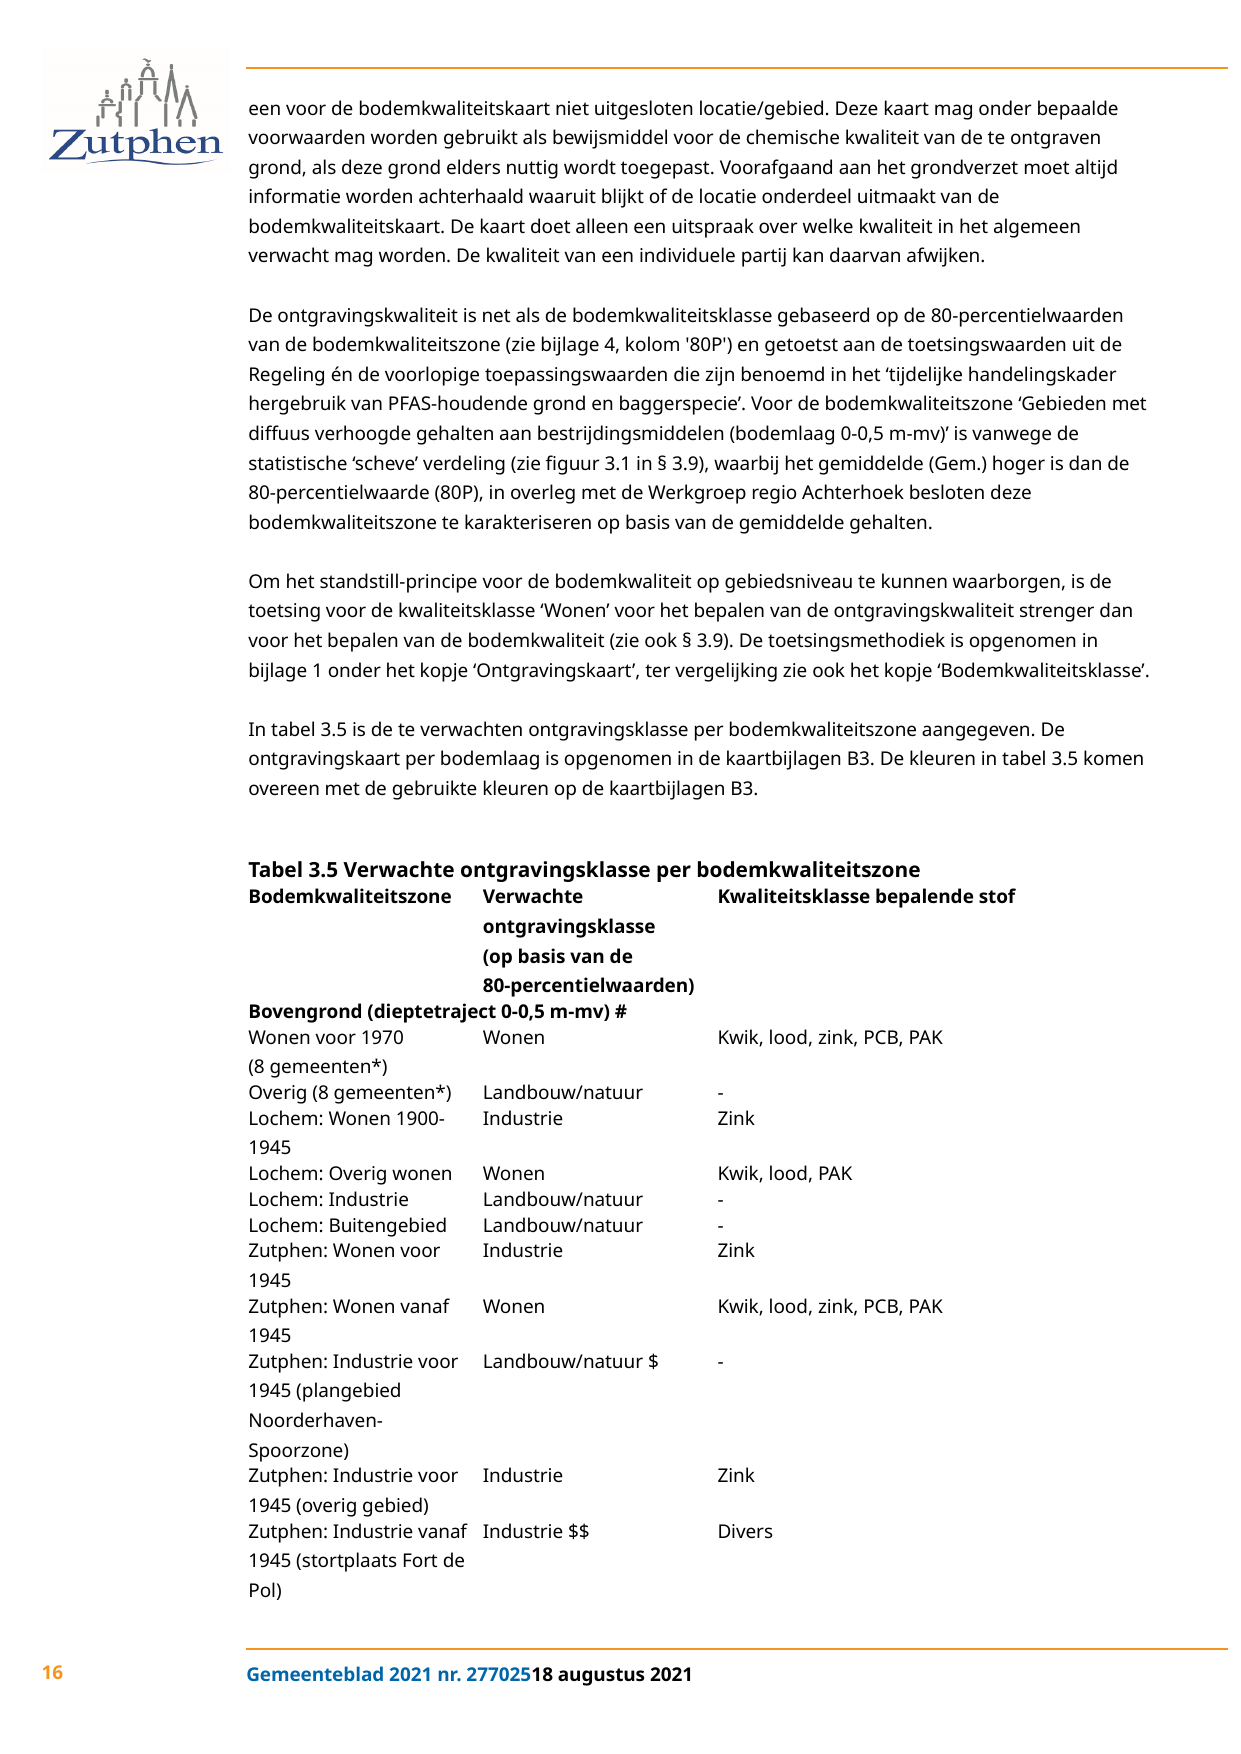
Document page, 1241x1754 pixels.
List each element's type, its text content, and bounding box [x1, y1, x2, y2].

picture [41, 47, 231, 172]
table_cell Lochem: Buitengebied [248, 1212, 483, 1237]
table_cell Zutphen: Industrie voor 1945 (plangebied Noorderhaven-Spoorzone) [248, 1348, 483, 1463]
table_cell Divers [717, 1518, 1152, 1603]
table_header Bodemkwaliteitszone [248, 884, 483, 998]
table_cell Kwik, lood, PAK [717, 1160, 1152, 1186]
text Om het standstill-principe voor de bodemkwaliteit op gebiedsniveau te kunnen waarborgen, is de toetsing voor de kwaliteitsklasse ‘Wonen’ voor het bepalen van de ontgravingskwaliteit strenger dan voor het bepalen van de bodemkwaliteit (zie ook § 3.9). De toetsingsmethodiek is opgenomen in bijlage 1 onder het kopje ‘Ontgravingskaart’, ter vergelijking zie ook het kopje ‘Bodemkwaliteitsklasse’. [248, 568, 1152, 683]
table_cell Industrie [483, 1105, 717, 1160]
table_cell Bovengrond (dieptetraject 0-0,5 m-mv) # [248, 998, 952, 1024]
table_cell - [717, 1079, 1152, 1105]
table_cell Wonen [483, 1293, 717, 1348]
table_header Verwachte ontgravingsklasse (op basis van de 80-percentielwaarden) [483, 884, 717, 998]
table_cell Zutphen: Industrie vanaf 1945 (stortplaats Fort de Pol) [248, 1518, 483, 1603]
table_cell Industrie $$ [483, 1518, 717, 1603]
table_cell Zink [717, 1463, 1152, 1518]
table_cell - [717, 1186, 1152, 1212]
table_cell - [717, 1212, 1152, 1237]
table_cell Industrie [483, 1463, 717, 1518]
table_cell Lochem: Wonen 1900-1945 [248, 1105, 483, 1160]
table_cell Landbouw/natuur [483, 1212, 717, 1237]
table_cell Zink [717, 1238, 1152, 1293]
table_cell Lochem: Overig wonen [248, 1160, 483, 1186]
table_header Kwaliteitsklasse bepalende stof [717, 884, 1152, 998]
table_cell Kwik, lood, zink, PCB, PAK [717, 1293, 1152, 1348]
table_cell Wonen [483, 1024, 717, 1079]
table_cell Overig (8 gemeenten*) [248, 1079, 483, 1105]
table_cell Landbouw/natuur $ [483, 1348, 717, 1463]
table_cell Zink [717, 1105, 1152, 1160]
text In tabel 3.5 is de te verwachten ontgravingsklasse per bodemkwaliteitszone aangegeven. De ontgravingskaart per bodemlaag is opgenomen in de kaartbijlagen B3. De kleuren in tabel 3.5 komen overeen met de gebruikte kleuren op de kaartbijlagen B3. [248, 716, 1152, 801]
table_cell Lochem: Industrie [248, 1186, 483, 1212]
table_cell Zutphen: Industrie voor 1945 (overig gebied) [248, 1463, 483, 1518]
text een voor de bodemkwaliteitskaart niet uitgesloten locatie/gebied. Deze kaart mag onder bepaalde voorwaarden worden gebruikt als bewijsmiddel voor de chemische kwaliteit van de te ontgraven grond, als deze grond elders nuttig wordt toegepast. Voorafgaand aan het grondverzet moet altijd informatie worden achterhaald waaruit blijkt of de locatie onderdeel uitmaakt van de bodemkwaliteitskaart. De kaart doet alleen een uitspraak over welke kwaliteit in het algemeen verwacht mag worden. De kwaliteit van een individuele partij kan daarvan afwijken. [248, 95, 1152, 268]
table_cell Wonen voor 1970 (8 gemeenten*) [248, 1024, 483, 1079]
table_cell Industrie [483, 1238, 717, 1293]
table_cell Zutphen: Wonen voor 1945 [248, 1238, 483, 1293]
text De ontgravingskwaliteit is net als de bodemkwaliteitsklasse gebaseerd op de 80-percentielwaarden van de bodemkwaliteitszone (zie bijlage 4, kolom '80P') en getoetst aan de toetsingswaarden uit de Regeling én de voorlopige toepassingswaarden die zijn benoemd in het ‘tijdelijke handelingskader hergebruik van PFAS-houdende grond en baggerspecie’. Voor de bodemkwaliteitszone ‘Gebieden met diffuus verhoogde gehalten aan bestrijdingsmiddelen (bodemlaag 0-0,5 m-mv)’ is vanwege de statistische ‘scheve’ verdeling (zie figuur 3.1 in § 3.9), waarbij het gemiddelde (Gem.) hoger is dan de 80-percentielwaarde (80P), in overleg met de Werkgroep regio Achterhoek besloten deze bodemkwaliteitszone te karakteriseren op basis van de gemiddelde gehalten. [248, 302, 1152, 535]
table_cell Wonen [483, 1160, 717, 1186]
table_cell Landbouw/natuur [483, 1079, 717, 1105]
table_cell Zutphen: Wonen vanaf 1945 [248, 1293, 483, 1348]
text Tabel 3.5 Verwachte ontgravingsklasse per bodemkwaliteitszone [248, 855, 1152, 884]
table_cell Kwik, lood, zink, PCB, PAK [717, 1024, 1152, 1079]
table_cell - [717, 1348, 1152, 1463]
table_cell Landbouw/natuur [483, 1186, 717, 1212]
